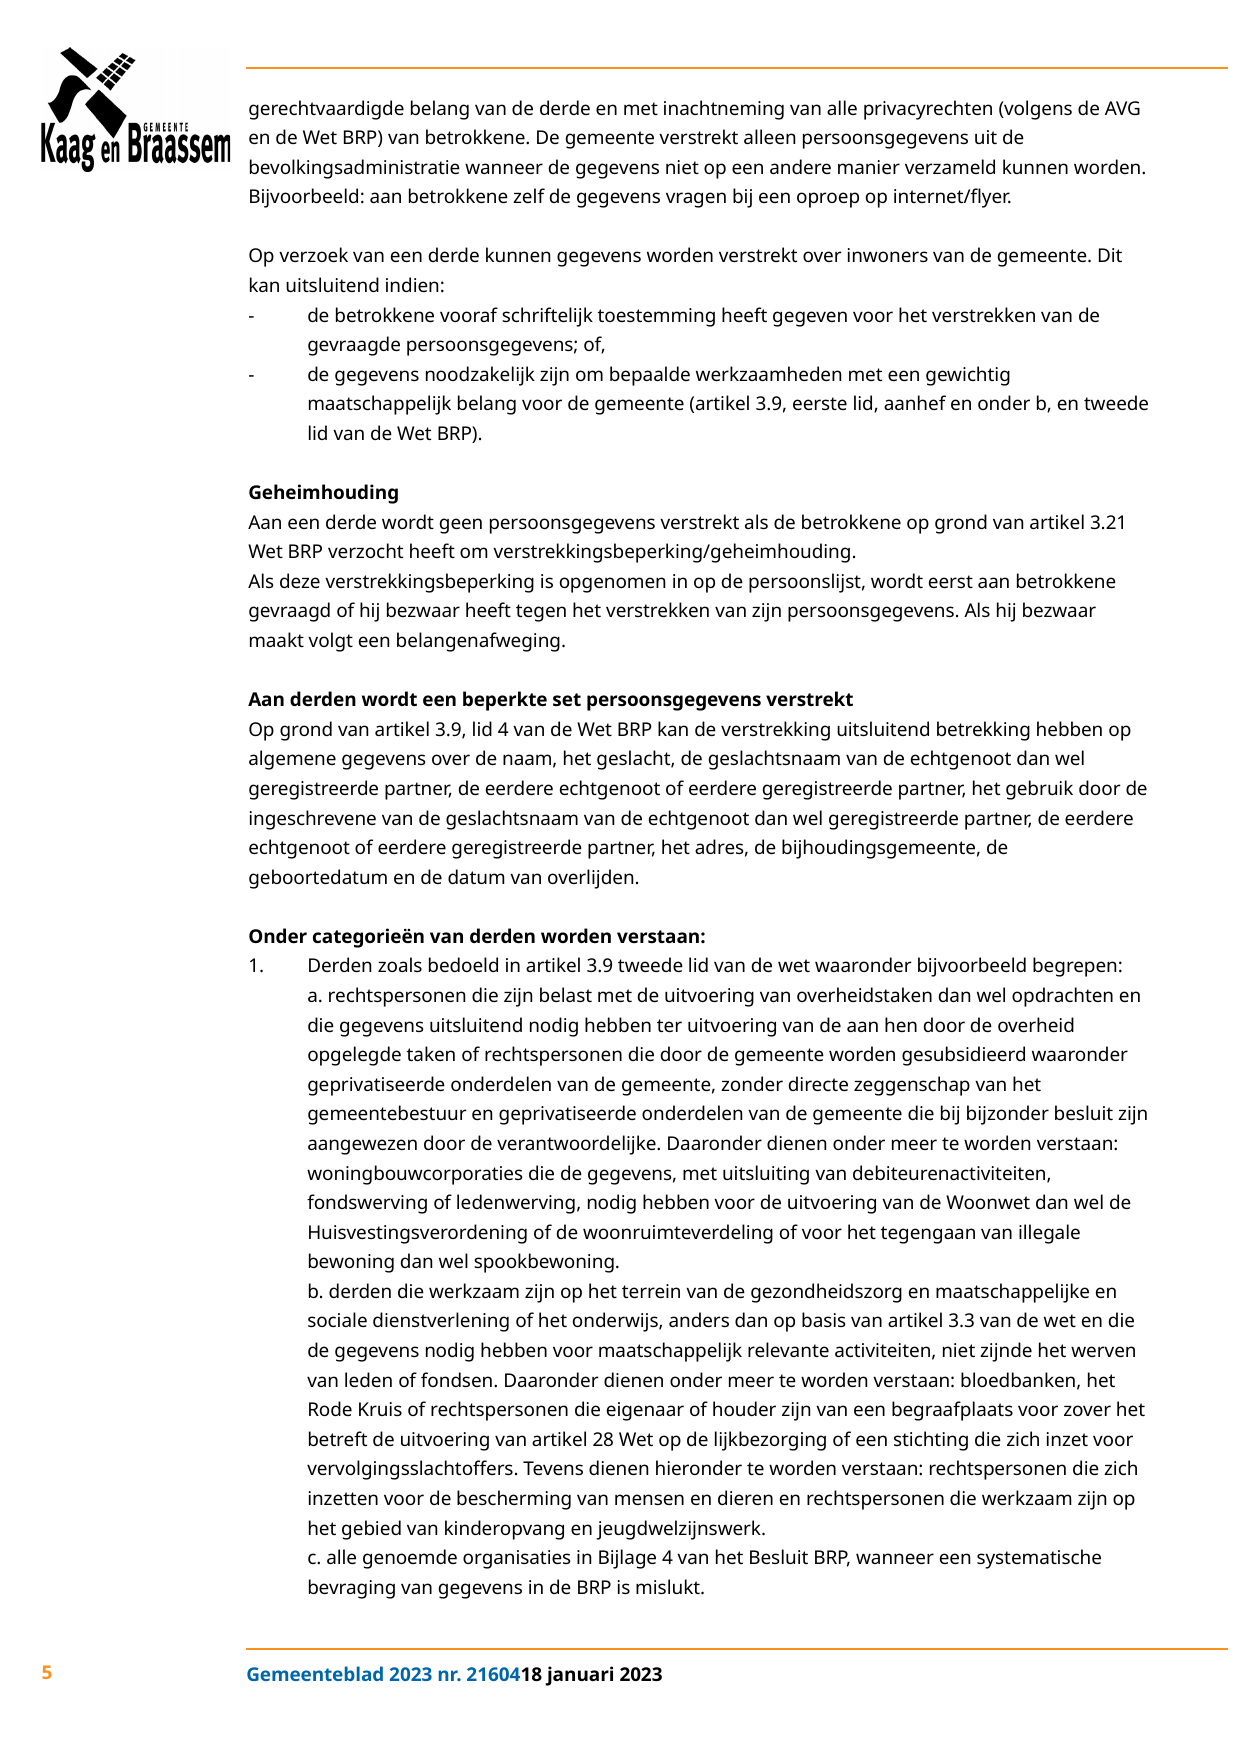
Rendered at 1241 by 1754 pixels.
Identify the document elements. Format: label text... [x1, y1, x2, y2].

list b. derden die werkzaam zijn op het terrein van de gezondheidszorg en maatschappelijke en sociale dienstverlening of het onderwijs, anders dan op basis van artikel 3.3 van de wet en die de gegevens nodig hebben voor maatschappelijk relevante activiteiten, niet zijnde het werven van leden of fondsen. Daaronder dienen onder meer te worden verstaan: bloedbanken, het Rode Kruis of rechtspersonen die eigenaar of houder zijn van een begraafplaats voor zover het betreft de uitvoering van artikel 28 Wet op de lijkbezorging of een stichting die zich inzet voor vervolgingsslachtoffers. Tevens dienen hieronder te worden verstaan: rechtspersonen die zich inzetten voor de bescherming van mensen en dieren en rechtspersonen die werkzaam zijn op het gebied van kinderopvang en jeugdwelzijnswerk. [248, 1278, 1152, 1541]
list de gegevens noodzakelijk zijn om bepaalde werkzaamheden met een gewichtig maatschappelijk belang voor de gemeente (artikel 3.9, eerste lid, aanhef en onder b, en tweede lid van de Wet BRP). [248, 361, 1152, 446]
text Aan derden wordt een beperkte set persoonsgegevens verstrekt [248, 686, 1152, 712]
text gerechtvaardigde belang van de derde en met inachtneming van alle privacyrechten (volgens de AVG en de Wet BRP) van betrokkene. De gemeente verstrekt alleen persoonsgegevens uit de bevolkingsadministratie wanneer de gegevens niet op een andere manier verzameld kunnen worden. Bijvoorbeeld: aan betrokkene zelf de gegevens vragen bij een oproep op internet/flyer. [248, 95, 1152, 209]
list c. alle genoemde organisaties in Bijlage 4 van het Besluit BRP, wanneer een systematische bevraging van gegevens in de BRP is mislukt. [248, 1544, 1152, 1600]
text Als deze verstrekkingsbeperking is opgenomen in op de persoonslijst, wordt eerst aan betrokkene gevraagd of hij bezwaar heeft tegen het verstrekken van zijn persoonsgegevens. Als hij bezwaar maakt volgt een belangenafweging. [248, 568, 1152, 653]
text Op grond van artikel 3.9, lid 4 van de Wet BRP kan de verstrekking uitsluitend betrekking hebben op algemene gegevens over de naam, het geslacht, de geslachtsnaam van de echtgenoot dan wel geregistreerde partner, de eerdere echtgenoot of eerdere geregistreerde partner, het gebruik door de ingeschrevene van de geslachtsnaam van de echtgenoot dan wel geregistreerde partner, de eerdere echtgenoot of eerdere geregistreerde partner, het adres, de bijhoudingsgemeente, de geboortedatum en de datum van overlijden. [248, 716, 1152, 890]
list a. rechtspersonen die zijn belast met de uitvoering van overheidstaken dan wel opdrachten en die gegevens uitsluitend nodig hebben ter uitvoering van de aan hen door de overheid opgelegde taken of rechtspersonen die door de gemeente worden gesubsidieerd waaronder geprivatiseerde onderdelen van de gemeente, zonder directe zeggenschap van het gemeentebestuur en geprivatiseerde onderdelen van de gemeente die bij bijzonder besluit zijn aangewezen door de verantwoordelijke. Daaronder dienen onder meer te worden verstaan: woningbouwcorporaties die de gegevens, met uitsluiting van debiteurenactiviteiten, fondswerving of ledenwerving, nodig hebben voor de uitvoering van de Woonwet dan wel de Huisvestingsverordening of de woonruimteverdeling of voor het tegengaan van illegale bewoning dan wel spookbewoning. [248, 982, 1152, 1274]
text Onder categorieën van derden worden verstaan: [248, 923, 1152, 949]
picture [41, 47, 231, 172]
text Op verzoek van een derde kunnen gegevens worden verstrekt over inwoners van de gemeente. Dit kan uitsluitend indien: [248, 243, 1152, 298]
text Aan een derde wordt geen persoonsgegevens verstrekt als de betrokkene op grond van artikel 3.21 Wet BRP verzocht heeft om verstrekkingsbeperking/geheimhouding. [248, 509, 1152, 564]
list de betrokkene vooraf schriftelijk toestemming heeft gegeven voor het verstrekken van de gevraagde persoonsgegevens; of, [248, 302, 1152, 357]
list Derden zoals bedoeld in artikel 3.9 tweede lid van de wet waaronder bijvoorbeeld begrepen: [248, 953, 1152, 978]
text Geheimhouding [248, 479, 1152, 505]
